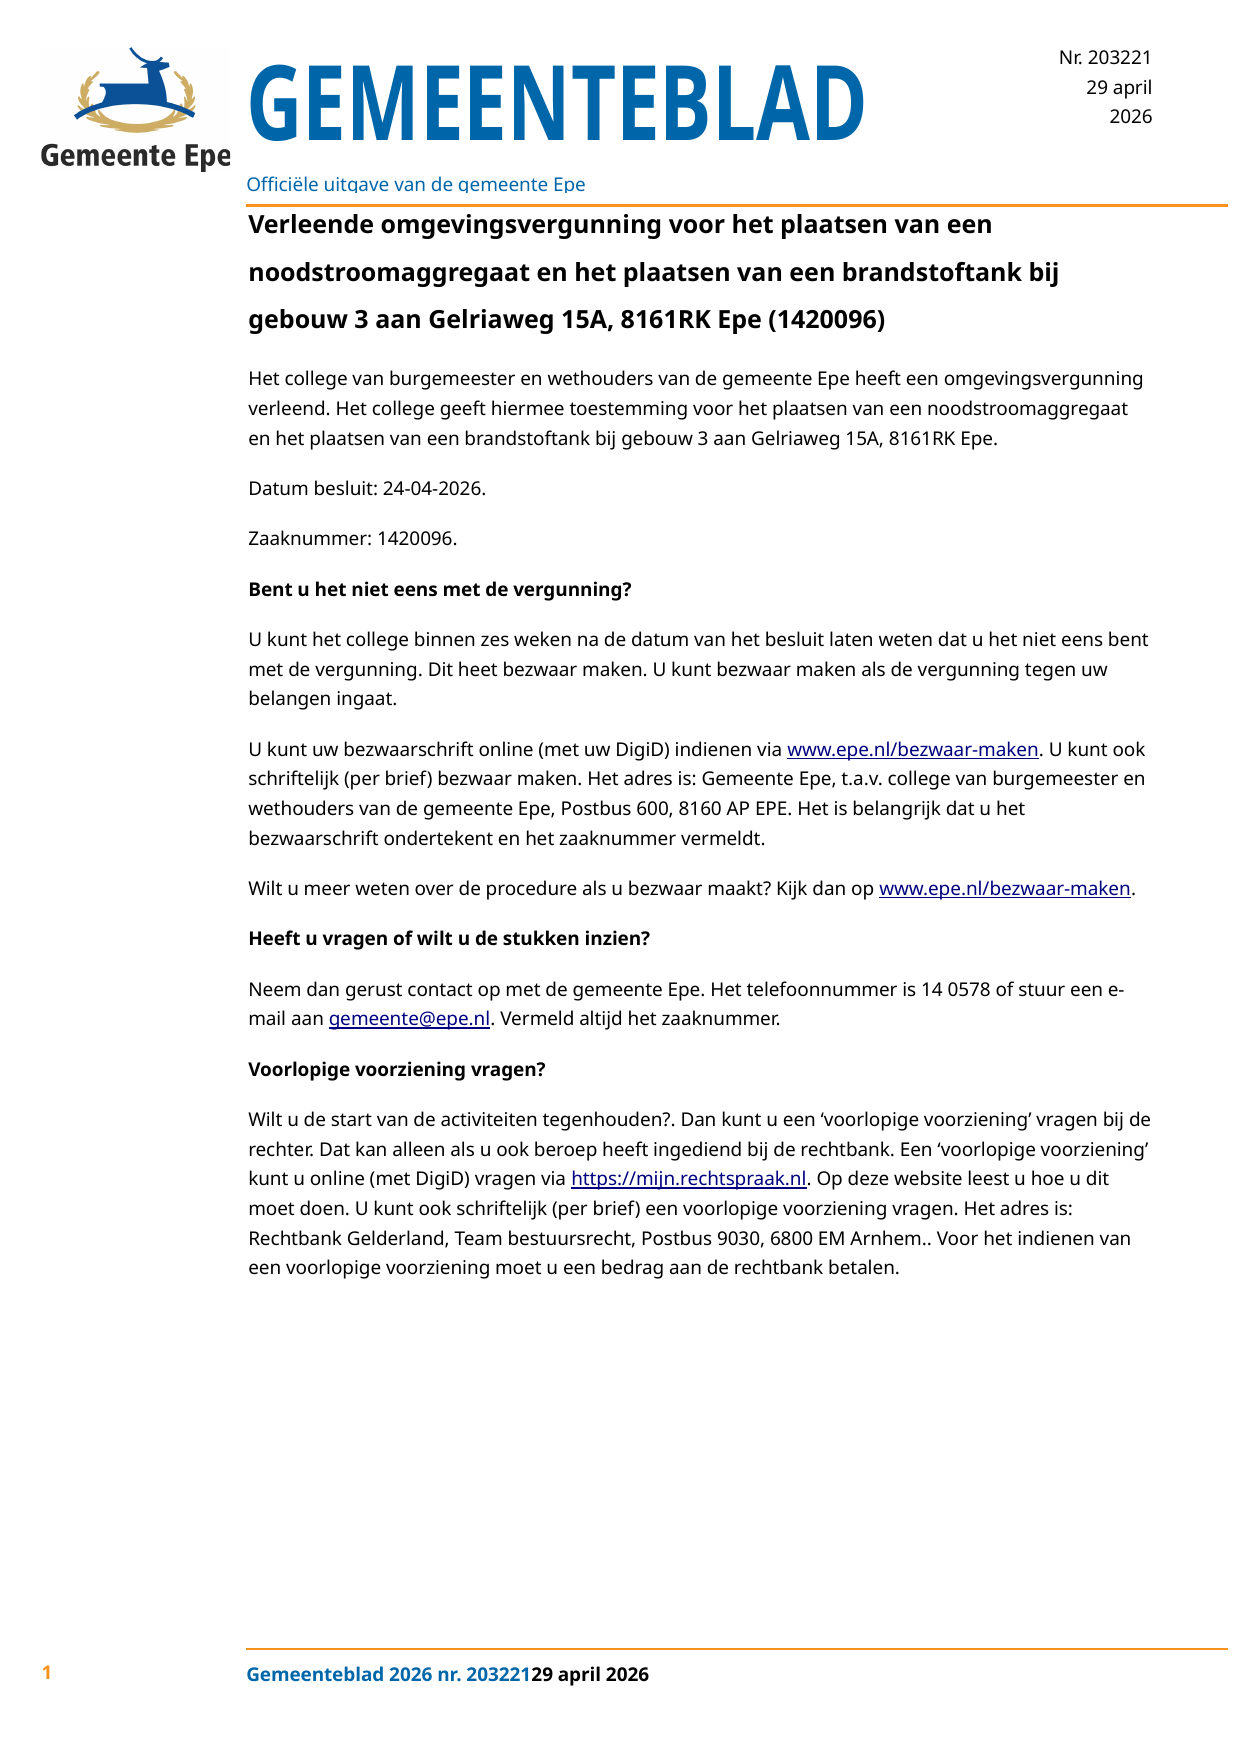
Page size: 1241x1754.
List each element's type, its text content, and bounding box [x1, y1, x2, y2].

text Heeft u vragen of wilt u de stukken inzien? [248, 926, 1152, 951]
text Neem dan gerust contact op met de gemeente Epe. Het telefoonnummer is 14 0578 of stuur een e-mail aan gemeente@epe.nl. Vermeld altijd het zaaknummer. [248, 976, 1152, 1031]
text Wilt u de start van de activiteiten tegenhouden?. Dan kunt u een ‘voorlopige voorziening’ vragen bij de rechter. Dat kan alleen als u ook beroep heeft ingediend bij de rechtbank. Een ‘voorlopige voorziening’ kunt u online (met DigiD) vragen via https://mijn.rechtspraak.nl. Op deze website leest u hoe u dit moet doen. U kunt ook schriftelijk (per brief) een voorlopige voorziening vragen. Het adres is: Rechtbank Gelderland, Team bestuursrecht, Postbus 9030, 6800 EM Arnhem.. Voor het indienen van een voorlopige voorziening moet u een bedrag aan de rechtbank betalen. [248, 1106, 1152, 1280]
text Voorlopige voorziening vragen? [248, 1056, 1152, 1082]
text Zaaknummer: 1420096. [248, 526, 1152, 551]
text Datum besluit: 24-04-2026. [248, 475, 1152, 501]
picture [41, 47, 231, 172]
text Het college van burgemeester en wethouders van de gemeente Epe heeft een omgevingsvergunning verleend. Het college geeft hiermee toestemming voor het plaatsen van een noodstroomaggregaat en het plaatsen van een brandstoftank bij gebouw 3 aan Gelriaweg 15A, 8161RK Epe. [248, 366, 1152, 450]
text Bent u het niet eens met de vergunning? [248, 576, 1152, 602]
text Wilt u meer weten over de procedure als u bezwaar maakt? Kijk dan op www.epe.nl/bezwaar-maken. [248, 875, 1152, 901]
text U kunt het college binnen zes weken na de datum van het besluit laten weten dat u het niet eens bent met de vergunning. Dit heet bezwaar maken. U kunt bezwaar maken als de vergunning tegen uw belangen ingaat. [248, 626, 1152, 711]
text Verleende omgevingsvergunning voor het plaatsen van een noodstroomaggregaat en het plaatsen van een brandstoftank bij gebouw 3 aan Gelriaweg 15A, 8161RK Epe (1420096) [248, 207, 1152, 336]
text U kunt uw bezwaarschrift online (met uw DigiD) indienen via www.epe.nl/bezwaar-maken. U kunt ook schriftelijk (per brief) bezwaar maken. Het adres is: Gemeente Epe, t.a.v. college van burgemeester en wethouders van de gemeente Epe, Postbus 600, 8160 AP EPE. Het is belangrijk dat u het bezwaarschrift ondertekent en het zaaknummer vermeldt. [248, 736, 1152, 850]
